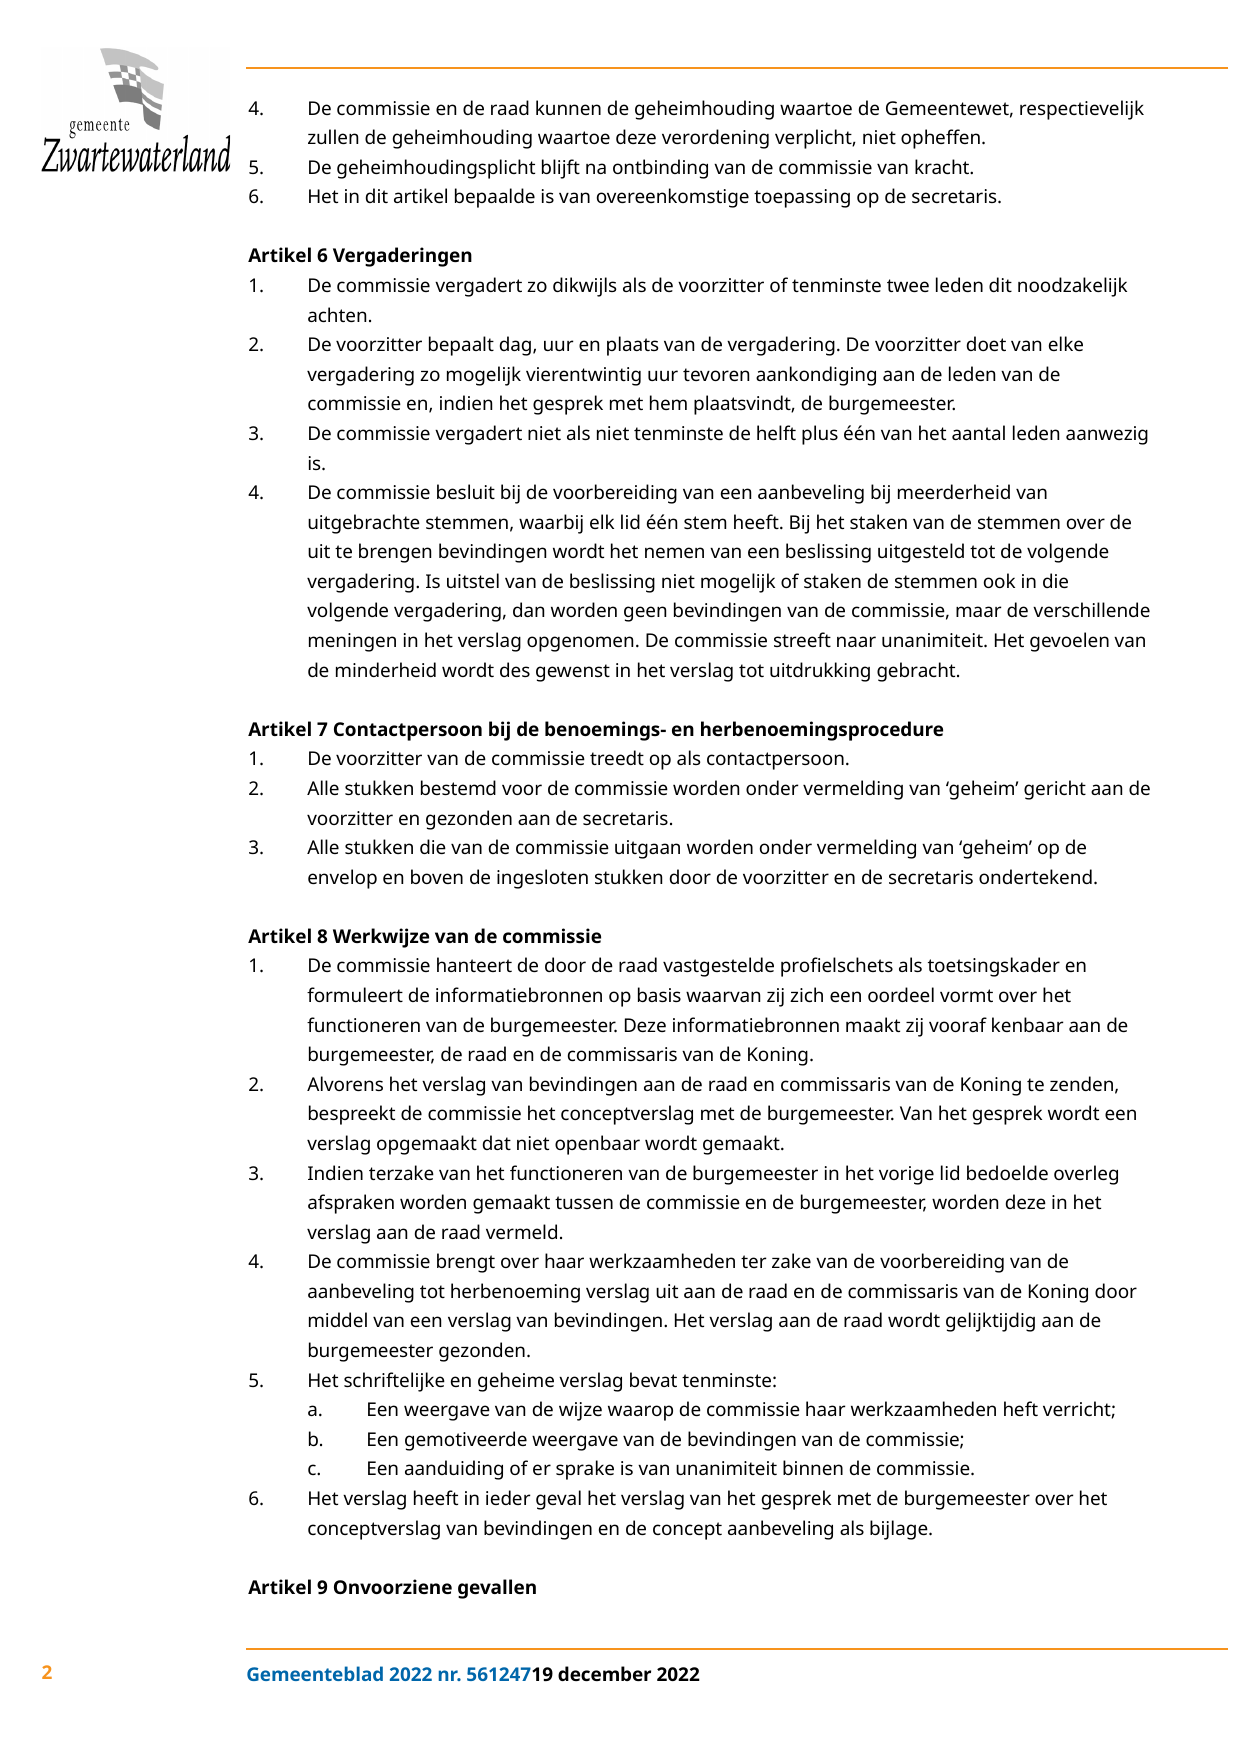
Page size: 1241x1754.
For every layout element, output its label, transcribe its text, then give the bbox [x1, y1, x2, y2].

list De commissie vergadert zo dikwijls als de voorzitter of tenminste twee leden dit noodzakelijk achten. [248, 272, 1152, 328]
list De voorzitter van de commissie treedt op als contactpersoon. [248, 746, 1152, 771]
text Artikel 7 Contactpersoon bij de benoemings- en herbenoemingsprocedure [248, 716, 1152, 742]
list Alle stukken bestemd voor de commissie worden onder vermelding van ‘geheim’ gericht aan de voorzitter en gezonden aan de secretaris. [248, 775, 1152, 831]
list Indien terzake van het functioneren van de burgemeester in het vorige lid bedoelde overleg afspraken worden gemaakt tussen de commissie en de burgemeester, worden deze in het verslag aan de raad vermeld. [248, 1160, 1152, 1245]
list De commissie brengt over haar werkzaamheden ter zake van de voorbereiding van de aanbeveling tot herbenoeming verslag uit aan de raad en de commissaris van de Koning door middel van een verslag van bevindingen. Het verslag aan de raad wordt gelijktijdig aan de burgemeester gezonden. [248, 1248, 1152, 1363]
list Een gemotiveerde weergave van de bevindingen van de commissie; [307, 1426, 1152, 1452]
list De geheimhoudingsplicht blijft na ontbinding van de commissie van kracht. [248, 154, 1152, 180]
list Het verslag heeft in ieder geval het verslag van het gesprek met de burgemeester over het conceptverslag van bevindingen en de concept aanbeveling als bijlage. [248, 1485, 1152, 1541]
list Alvorens het verslag van bevindingen aan de raad en commissaris van de Koning te zenden, bespreekt de commissie het conceptverslag met de burgemeester. Van het gesprek wordt een verslag opgemaakt dat niet openbaar wordt gemaakt. [248, 1071, 1152, 1156]
list Een weergave van de wijze waarop de commissie haar werkzaamheden heft verricht; [307, 1396, 1152, 1422]
list De commissie hanteert de door de raad vastgestelde profielschets als toetsingskader en formuleert de informatiebronnen op basis waarvan zij zich een oordeel vormt over het functioneren van de burgemeester. Deze informatiebronnen maakt zij vooraf kenbaar aan de burgemeester, de raad en de commissaris van de Koning. [248, 953, 1152, 1067]
list De voorzitter bepaalt dag, uur en plaats van de vergadering. De voorzitter doet van elke vergadering zo mogelijk vierentwintig uur tevoren aankondiging aan de leden van de commissie en, indien het gesprek met hem plaatsvindt, de burgemeester. [248, 331, 1152, 416]
list Alle stukken die van de commissie uitgaan worden onder vermelding van ‘geheim’ op de envelop en boven de ingesloten stukken door de voorzitter en de secretaris ondertekend. [248, 834, 1152, 890]
list De commissie en de raad kunnen de geheimhouding waartoe de Gemeentewet, respectievelijk zullen de geheimhouding waartoe deze verordening verplicht, niet opheffen. [248, 95, 1152, 150]
list Het schriftelijke en geheime verslag bevat tenminste: [248, 1367, 1152, 1393]
picture [41, 47, 231, 172]
list De commissie besluit bij de voorbereiding van een aanbeveling bij meerderheid van uitgebrachte stemmen, waarbij elk lid één stem heeft. Bij het staken van de stemmen over de uit te brengen bevindingen wordt het nemen van een beslissing uitgesteld tot de volgende vergadering. Is uitstel van de beslissing niet mogelijk of staken de stemmen ook in die volgende vergadering, dan worden geen bevindingen van de commissie, maar de verschillende meningen in het verslag opgenomen. De commissie streeft naar unanimiteit. Het gevoelen van de minderheid wordt des gewenst in het verslag tot uitdrukking gebracht. [248, 479, 1152, 683]
text Artikel 9 Onvoorziene gevallen [248, 1574, 1152, 1600]
list Het in dit artikel bepaalde is van overeenkomstige toepassing op de secretaris. [248, 183, 1152, 209]
list De commissie vergadert niet als niet tenminste de helft plus één van het aantal leden aanwezig is. [248, 420, 1152, 476]
text Artikel 8 Werkwijze van de commissie [248, 923, 1152, 949]
list Een aanduiding of er sprake is van unanimiteit binnen de commissie. [307, 1456, 1152, 1481]
text Artikel 6 Vergaderingen [248, 243, 1152, 268]
